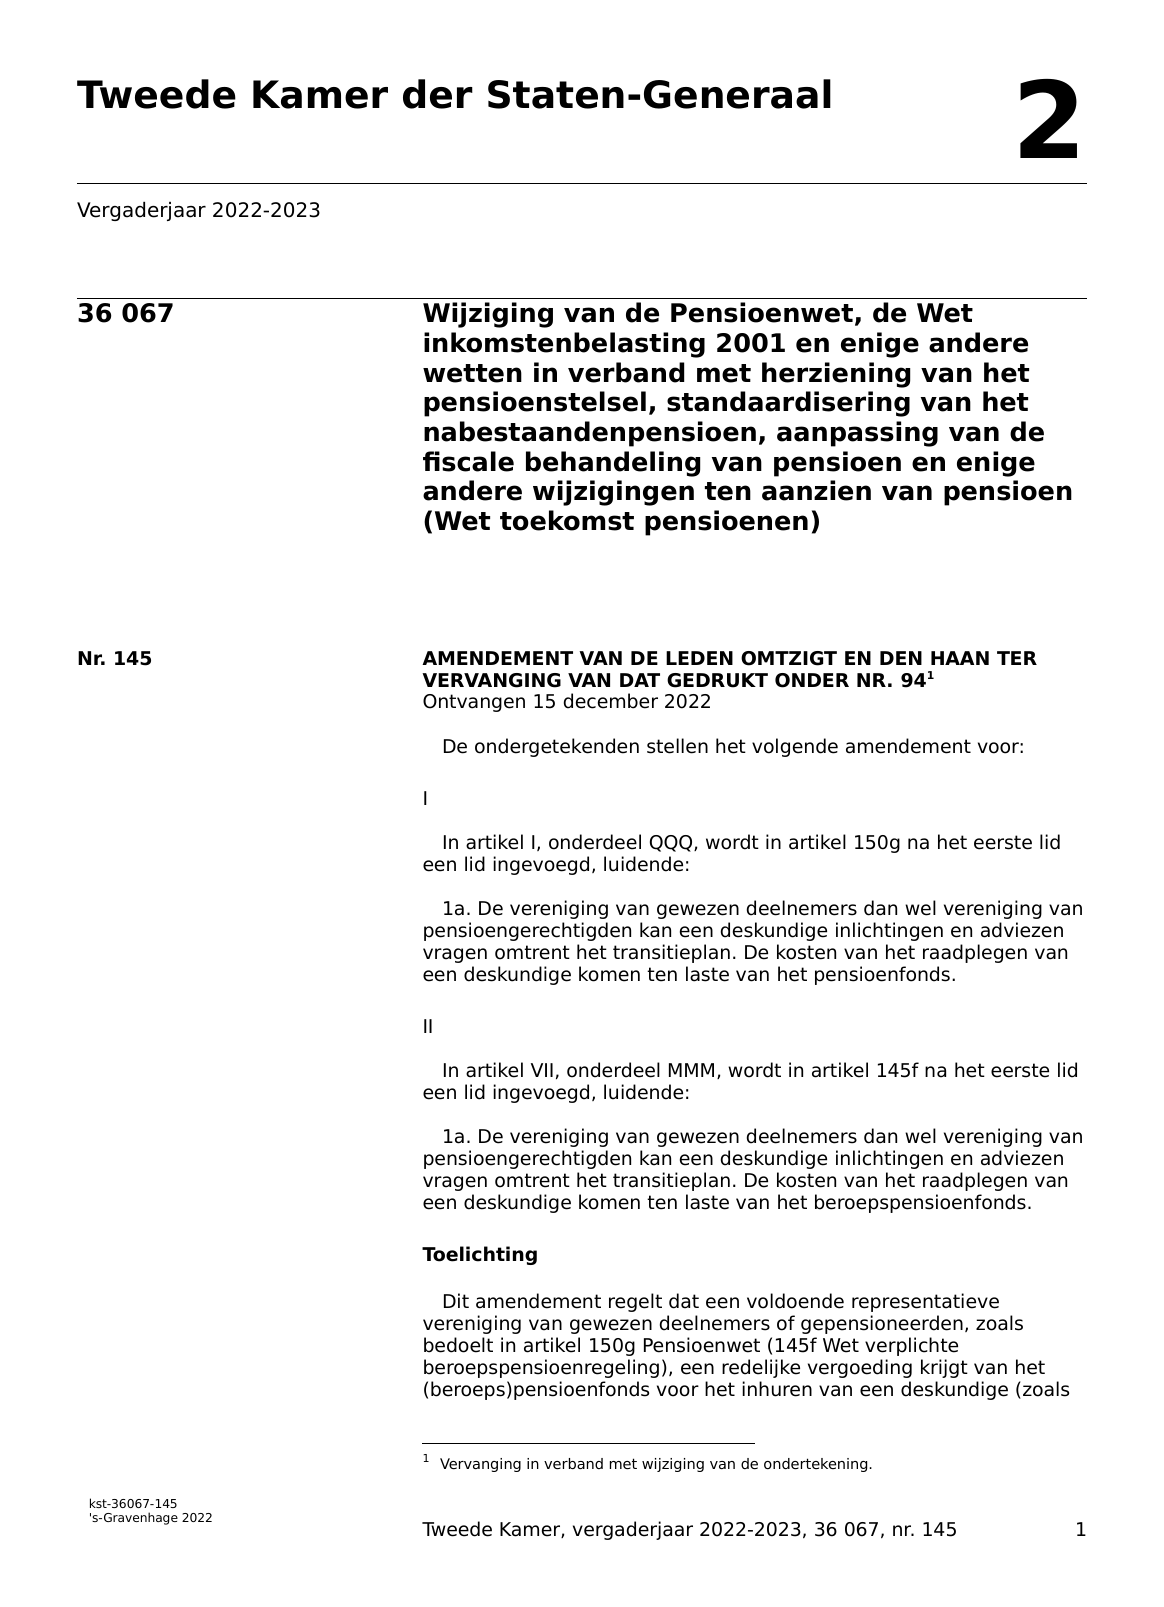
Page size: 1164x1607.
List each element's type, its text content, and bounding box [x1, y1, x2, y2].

table_cell Vergaderjaar 2022-2023 [77, 184, 1087, 298]
text De ondergetekenden stellen het volgende amendement voor: [422, 736, 1087, 758]
text In artikel VII, onderdeel MMM, wordt in artikel 145f na het eerste lid een lid ingevoegd, luidende: [422, 1060, 1087, 1104]
text Vervanging in verband met wijziging van de ondertekening. [422, 1452, 1087, 1474]
table_header 2 [886, 59, 1087, 183]
text 's-Gravenhage 2022 [88, 1511, 323, 1525]
subtitle 36 067 Wijziging van de Pensioenwet, de Wet inkomstenbelasting 2001 en enige andere wetten in verband met herziening van het pensioenstelsel, standaardisering van het nabestaandenpensioen, aanpassing van de fiscale behandeling van pensioen en enige andere wijzigingen ten aanzien van pensioen (Wet toekomst pensioenen) [77, 299, 1087, 536]
subtitle II [422, 1016, 1087, 1038]
subtitle Toelichting [422, 1244, 1087, 1266]
subtitle Nr. 145 AMENDEMENT VAN DE LEDEN OMTZIGT EN DEN HAAN TER VERVANGING VAN DAT GEDRUKT ONDER NR. 94 [77, 647, 1087, 691]
table_header Tweede Kamer der Staten-Generaal [77, 59, 886, 183]
text In artikel I, onderdeel QQQ, wordt in artikel 150g na het eerste lid een lid ingevoegd, luidende: [422, 832, 1087, 876]
subtitle I [422, 788, 1087, 809]
text Dit amendement regelt dat een voldoende representatieve vereniging van gewezen deelnemers of gepensioneerden, zoals bedoelt in artikel 150g Pensioenwet (145f Wet verplichte beroepspensioenregeling), een redelijke vergoeding krijgt van het (beroeps)pensioenfonds voor het inhuren van een deskundige (zoals [422, 1291, 1087, 1401]
text 1a. De vereniging van gewezen deelnemers dan wel vereniging van pensioengerechtigden kan een deskundige inlichtingen en adviezen vragen omtrent het transitieplan. De kosten van het raadplegen van een deskundige komen ten laste van het pensioenfonds. [422, 898, 1087, 986]
text Ontvangen 15 december 2022 [422, 691, 1087, 713]
text 1a. De vereniging van gewezen deelnemers dan wel vereniging van pensioengerechtigden kan een deskundige inlichtingen en adviezen vragen omtrent het transitieplan. De kosten van het raadplegen van een deskundige komen ten laste van het beroepspensioenfonds. [422, 1126, 1087, 1214]
text kst-36067-145 [88, 1497, 323, 1511]
